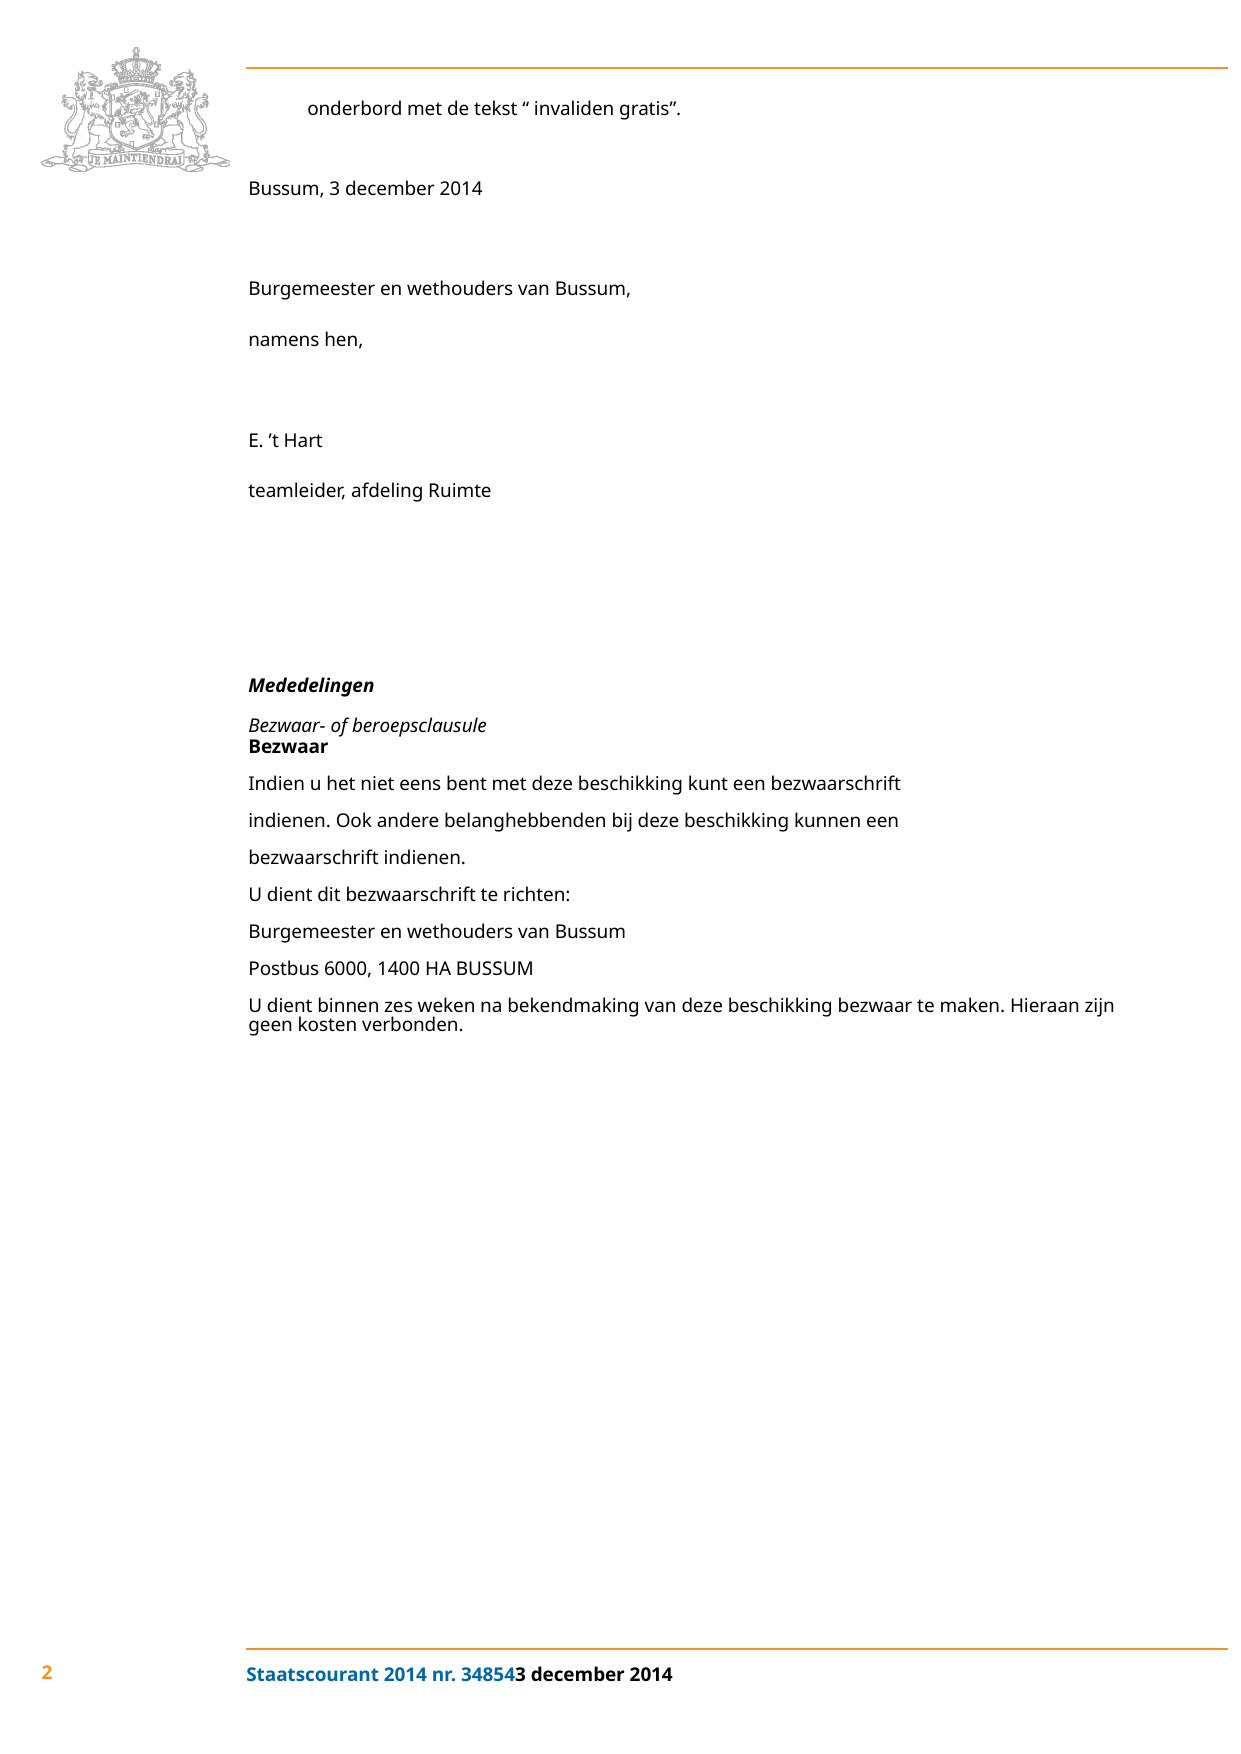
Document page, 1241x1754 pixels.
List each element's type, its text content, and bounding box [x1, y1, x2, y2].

text U dient dit bezwaarschrift te richten: [248, 886, 1152, 905]
text U dient binnen zes weken na bekendmaking van deze beschikking bezwaar te maken. Hieraan zijn geen kosten verbonden. [248, 997, 1152, 1035]
text Bezwaar [248, 738, 1152, 757]
text teamleider, afdeling Ruimte [248, 477, 1152, 503]
picture [41, 47, 231, 172]
text Postbus 6000, 1400 HA BUSSUM [248, 959, 1152, 979]
list onderbord met de tekst “ invaliden gratis”. [248, 95, 1152, 121]
text Mededelingen [248, 673, 1152, 698]
text E. ’t Hart [248, 427, 1152, 453]
text Bezwaar- of beroepsclausule [248, 712, 1152, 738]
text Burgemeester en wethouders van Bussum, [248, 276, 1152, 301]
text bezwaarschrift indienen. [248, 849, 1152, 868]
text namens hen, [248, 326, 1152, 352]
text Indien u het niet eens bent met deze beschikking kunt een bezwaarschrift [248, 775, 1152, 794]
text Bussum, 3 december 2014 [248, 175, 1152, 201]
text Burgemeester en wethouders van Bussum [248, 923, 1152, 942]
text indienen. Ook andere belanghebbenden bij deze beschikking kunnen een [248, 812, 1152, 831]
